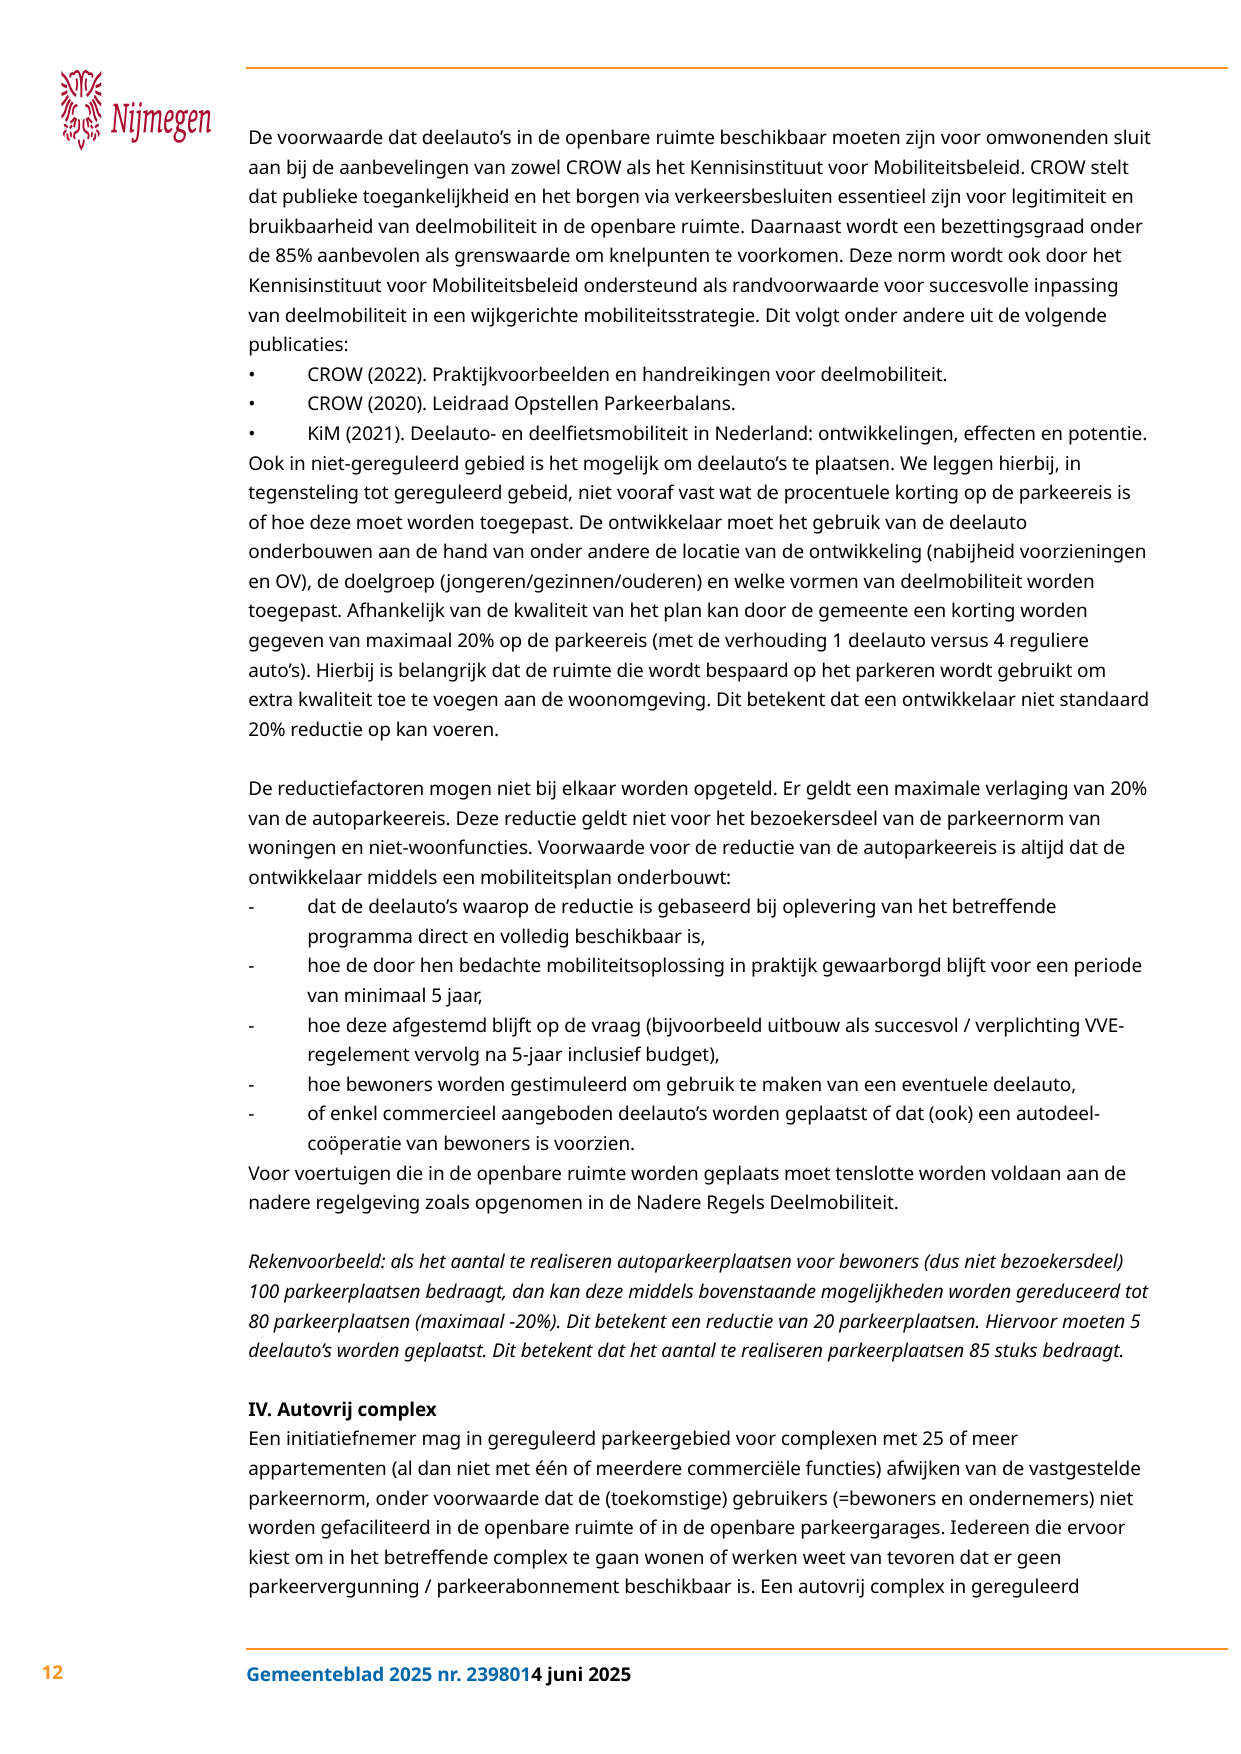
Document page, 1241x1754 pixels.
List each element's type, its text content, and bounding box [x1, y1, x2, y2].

list CROW (2020). Leidraad Opstellen Parkeerbalans. [248, 391, 1152, 416]
list of enkel commercieel aangeboden deelauto’s worden geplaatst of dat (ook) een autodeel-coöperatie van bewoners is voorzien. [248, 1101, 1152, 1156]
picture [41, 47, 231, 172]
text Voor voertuigen die in de openbare ruimte worden geplaats moet tenslotte worden voldaan aan de nadere regelgeving zoals opgenomen in de Nadere Regels Deelmobiliteit. [248, 1160, 1152, 1215]
list hoe bewoners worden gestimuleerd om gebruik te maken van een eventuele deelauto, [248, 1071, 1152, 1097]
list hoe deze afgestemd blijft op de vraag (bijvoorbeeld uitbouw als succesvol / verplichting VVE-regelement vervolg na 5-jaar inclusief budget), [248, 1012, 1152, 1067]
list CROW (2022). Praktijkvoorbeelden en handreikingen voor deelmobiliteit. [248, 361, 1152, 387]
list hoe de door hen bedachte mobiliteitsoplossing in praktijk gewaarborgd blijft voor een periode van minimaal 5 jaar, [248, 953, 1152, 1008]
list KiM (2021). Deelauto- en deelfietsmobiliteit in Nederland: ontwikkelingen, effecten en potentie. [248, 420, 1152, 446]
text IV. Autovrij complex [248, 1396, 1152, 1422]
text De voorwaarde dat deelauto’s in de openbare ruimte beschikbaar moeten zijn voor omwonenden sluit aan bij de aanbevelingen van zowel CROW als het Kennisinstituut voor Mobiliteitsbeleid. CROW stelt dat publieke toegankelijkheid en het borgen via verkeersbesluiten essentieel zijn voor legitimiteit en bruikbaarheid van deelmobiliteit in de openbare ruimte. Daarnaast wordt een bezettingsgraad onder de 85% aanbevolen als grenswaarde om knelpunten te voorkomen. Deze norm wordt ook door het Kennisinstituut voor Mobiliteitsbeleid ondersteund als randvoorwaarde voor succesvolle inpassing van deelmobiliteit in een wijkgerichte mobiliteitsstrategie. Dit volgt onder andere uit de volgende publicaties: [248, 124, 1152, 357]
text Ook in niet-gereguleerd gebied is het mogelijk om deelauto’s te plaatsen. We leggen hierbij, in tegensteling tot gereguleerd gebeid, niet vooraf vast wat de procentuele korting op de parkeereis is of hoe deze moet worden toegepast. De ontwikkelaar moet het gebruik van de deelauto onderbouwen aan de hand van onder andere de locatie van de ontwikkeling (nabijheid voorzieningen en OV), de doelgroep (jongeren/gezinnen/ouderen) en welke vormen van deelmobiliteit worden toegepast. Afhankelijk van de kwaliteit van het plan kan door de gemeente een korting worden gegeven van maximaal 20% op de parkeereis (met de verhouding 1 deelauto versus 4 reguliere auto’s). Hierbij is belangrijk dat de ruimte die wordt bespaard op het parkeren wordt gebruikt om extra kwaliteit toe te voegen aan de woonomgeving. Dit betekent dat een ontwikkelaar niet standaard 20% reductie op kan voeren. [248, 450, 1152, 742]
list dat de deelauto’s waarop de reductie is gebaseerd bij oplevering van het betreffende programma direct en volledig beschikbaar is, [248, 893, 1152, 949]
text De reductiefactoren mogen niet bij elkaar worden opgeteld. Er geldt een maximale verlaging van 20% van de autoparkeereis. Deze reductie geldt niet voor het bezoekersdeel van de parkeernorm van woningen en niet-woonfuncties. Voorwaarde voor de reductie van de autoparkeereis is altijd dat de ontwikkelaar middels een mobiliteitsplan onderbouwt: [248, 775, 1152, 890]
table_header Rekenvoorbeeld: als het aantal te realiseren autoparkeerplaatsen voor bewoners (dus niet bezoekersdeel) 100 parkeerplaatsen bedraagt, dan kan deze middels bovenstaande mogelijkheden worden gereduceerd tot 80 parkeerplaatsen (maximaal -20%). Dit betekent een reductie van 20 parkeerplaatsen. Hiervoor moeten 5 deelauto’s worden geplaatst. Dit betekent dat het aantal te realiseren parkeerplaatsen 85 stuks bedraagt. [248, 1249, 1152, 1363]
text Een initiatiefnemer mag in gereguleerd parkeergebied voor complexen met 25 of meer appartementen (al dan niet met één of meerdere commerciële functies) afwijken van de vastgestelde parkeernorm, onder voorwaarde dat de (toekomstige) gebruikers (=bewoners en ondernemers) niet worden gefaciliteerd in de openbare ruimte of in de openbare parkeergarages. Iedereen die ervoor kiest om in het betreffende complex te gaan wonen of werken weet van tevoren dat er geen parkeervergunning / parkeerabonnement beschikbaar is. Een autovrij complex in gereguleerd [248, 1426, 1152, 1599]
